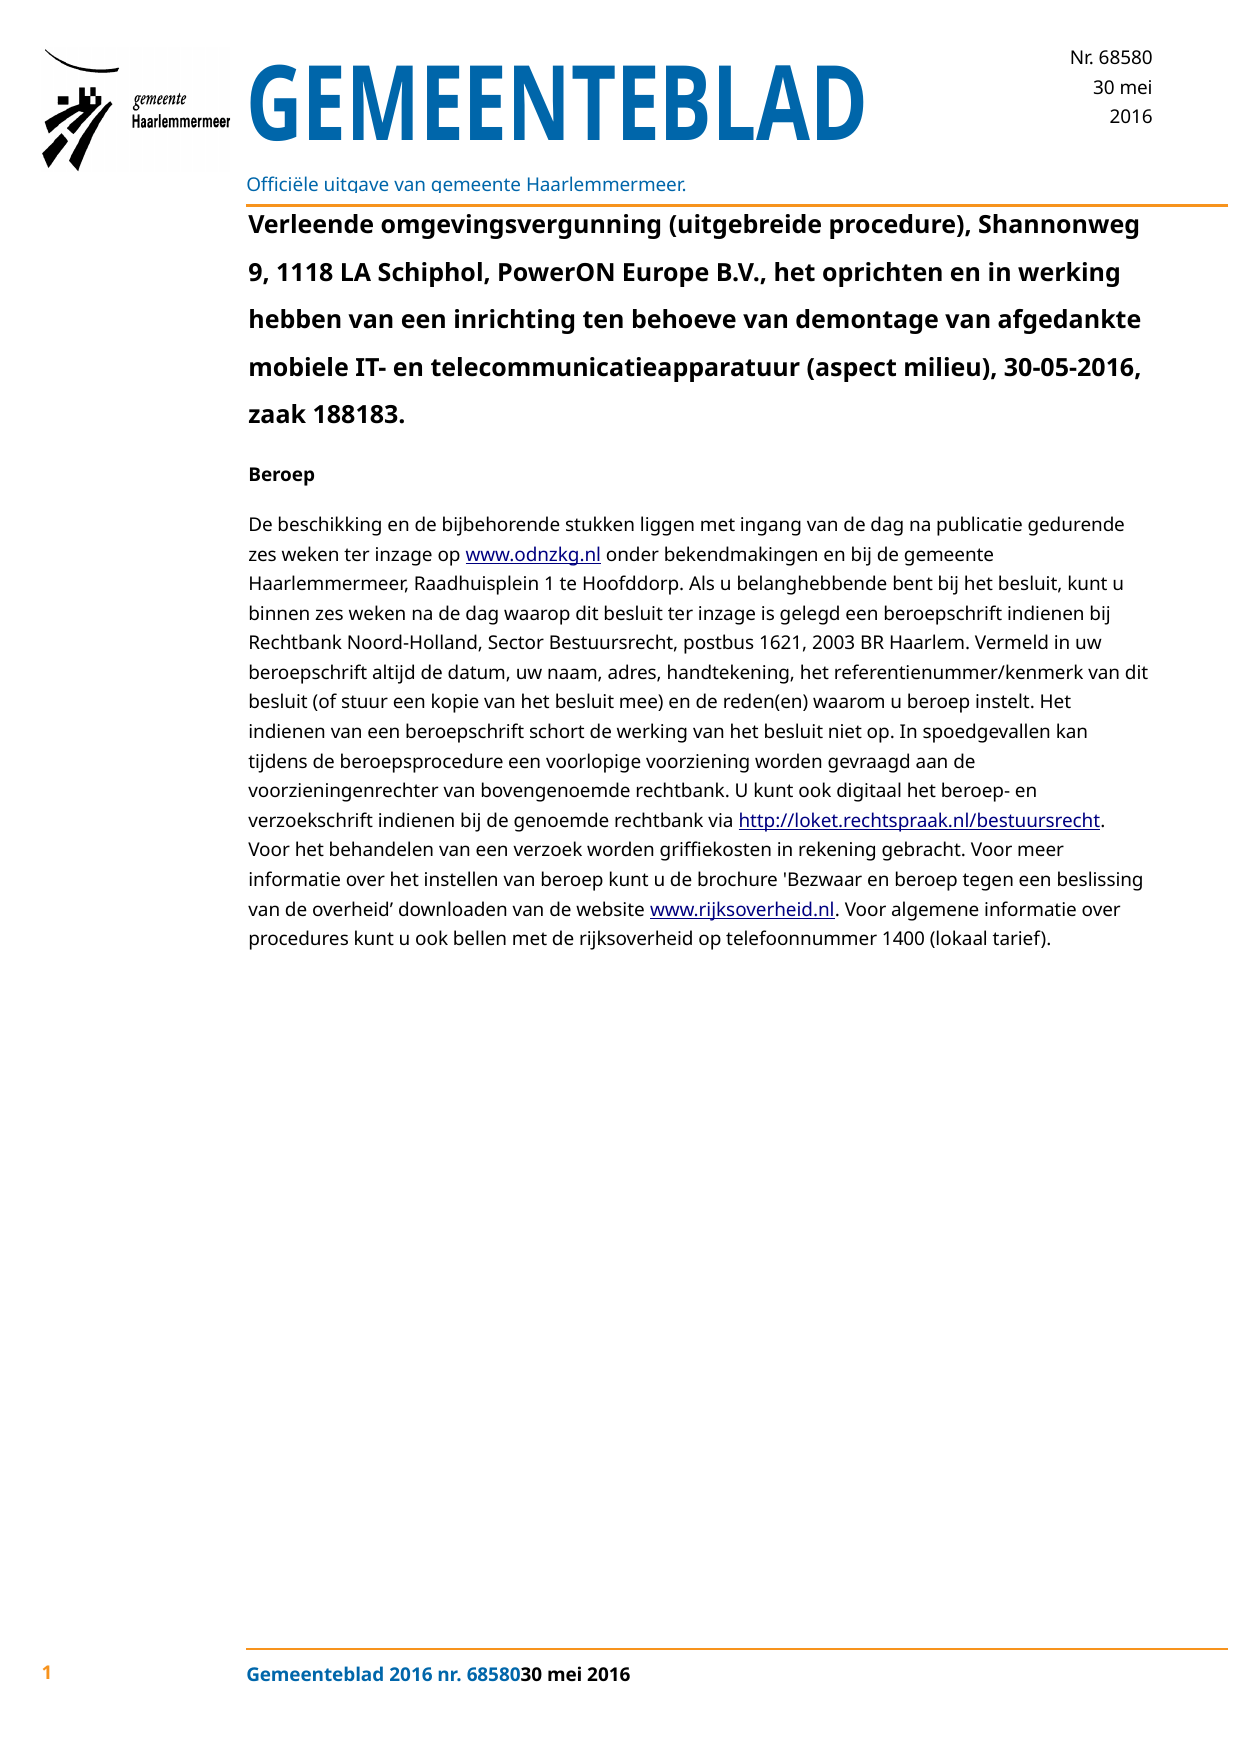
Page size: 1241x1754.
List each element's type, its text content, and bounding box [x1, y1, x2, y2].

text Verleende omgevingsvergunning (uitgebreide procedure), Shannonweg 9, 1118 LA Schiphol, PowerON Europe B.V., het oprichten en in werking hebben van een inrichting ten behoeve van demontage van afgedankte mobiele IT- en telecommunicatieapparatuur (aspect milieu), 30-05-2016, zaak 188183. [248, 207, 1152, 431]
text Beroep [248, 461, 1152, 486]
picture [41, 47, 231, 172]
text De beschikking en de bijbehorende stukken liggen met ingang van de dag na publicatie gedurende zes weken ter inzage op www.odnzkg.nl onder bekendmakingen en bij de gemeente Haarlemmermeer, Raadhuisplein 1 te Hoofddorp. Als u belanghebbende bent bij het besluit, kunt u binnen zes weken na de dag waarop dit besluit ter inzage is gelegd een beroepschrift indienen bij Rechtbank Noord-Holland, Sector Bestuursrecht, postbus 1621, 2003 BR Haarlem. Vermeld in uw beroepschrift altijd de datum, uw naam, adres, handtekening, het referentienummer/kenmerk van dit besluit (of stuur een kopie van het besluit mee) en de reden(en) waarom u beroep instelt. Het indienen van een beroepschrift schort de werking van het besluit niet op. In spoedgevallen kan tijdens de beroepsprocedure een voorlopige voorziening worden gevraagd aan de voorzieningenrechter van bovengenoemde rechtbank. U kunt ook digitaal het beroep- en verzoekschrift indienen bij de genoemde rechtbank via http://loket.rechtspraak.nl/bestuursrecht. Voor het behandelen van een verzoek worden griffiekosten in rekening gebracht. Voor meer informatie over het instellen van beroep kunt u de brochure 'Bezwaar en beroep tegen een beslissing van de overheid’ downloaden van de website www.rijksoverheid.nl. Voor algemene informatie over procedures kunt u ook bellen met de rijksoverheid op telefoonnummer 1400 (lokaal tarief). [248, 511, 1152, 951]
